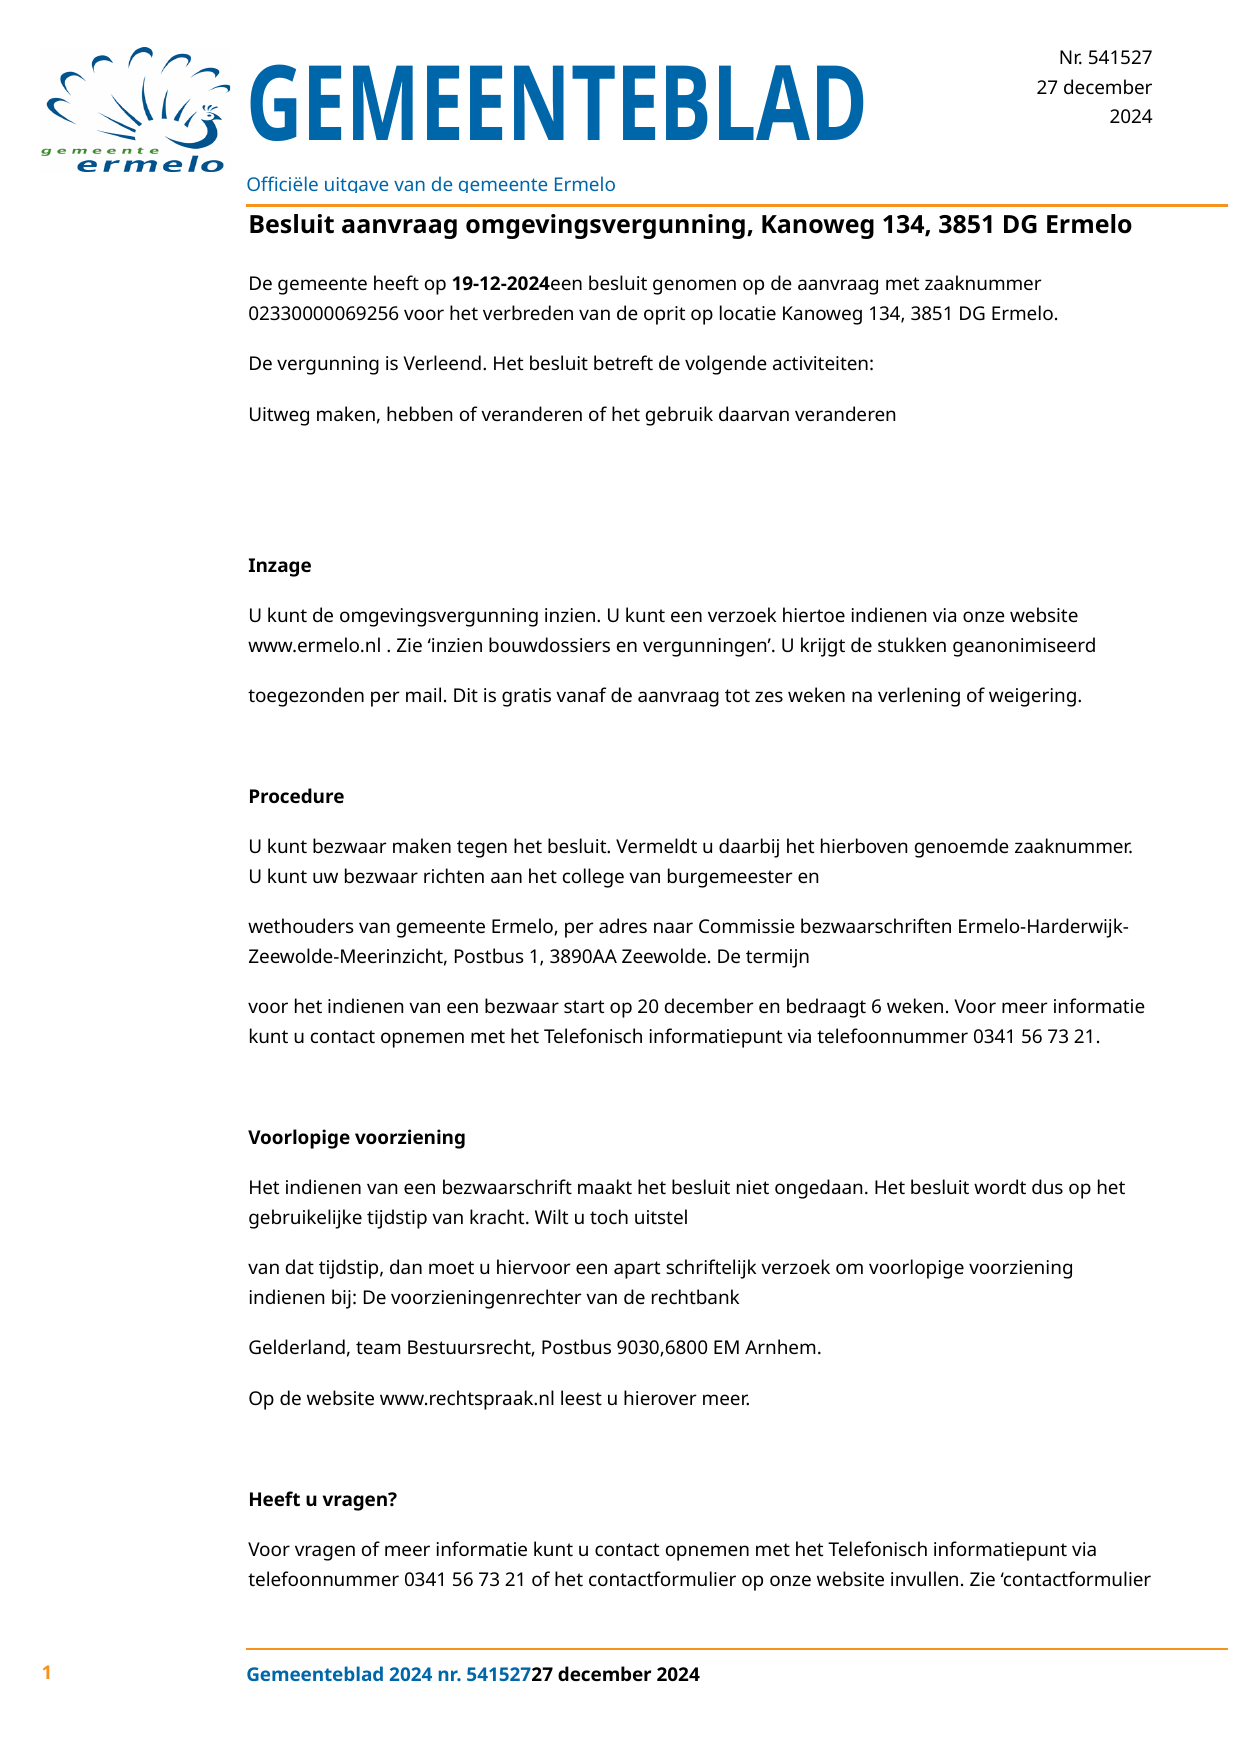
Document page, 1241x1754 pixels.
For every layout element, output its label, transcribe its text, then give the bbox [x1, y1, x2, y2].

text De vergunning is Verleend. Het besluit betreft de volgende activiteiten: [248, 350, 1152, 376]
text wethouders van gemeente Ermelo, per adres naar Commissie bezwaarschriften Ermelo-Harderwijk-Zeewolde-Meerinzicht, Postbus 1, 3890AA Zeewolde. De termijn [248, 914, 1152, 969]
text Voorlopige voorziening [248, 1124, 1152, 1150]
text Gelderland, team Bestuursrecht, Postbus 9030,6800 EM Arnhem. [248, 1334, 1152, 1360]
text De gemeente heeft op 19-12-2024een besluit genomen op de aanvraag met zaaknummer 02330000069256 voor het verbreden van de oprit op locatie Kanoweg 134, 3851 DG Ermelo. [248, 270, 1152, 326]
text Heeft u vragen? [248, 1486, 1152, 1511]
picture [41, 47, 231, 172]
text toegezonden per mail. Dit is gratis vanaf de aanvraag tot zes weken na verlening of weigering. [248, 682, 1152, 708]
text U kunt de omgevingsvergunning inzien. U kunt een verzoek hiertoe indienen via onze website www.ermelo.nl . Zie ‘inzien bouwdossiers en vergunningen’. U krijgt de stukken geanonimiseerd [248, 602, 1152, 658]
text voor het indienen van een bezwaar start op 20 december en bedraagt 6 weken. Voor meer informatie kunt u contact opnemen met het Telefonisch informatiepunt via telefoonnummer 0341 56 73 21. [248, 994, 1152, 1049]
text Op de website www.rechtspraak.nl leest u hierover meer. [248, 1385, 1152, 1411]
text Het indienen van een bezwaarschrift maakt het besluit niet ongedaan. Het besluit wordt dus op het gebruikelijke tijdstip van kracht. Wilt u toch uitstel [248, 1174, 1152, 1230]
text Besluit aanvraag omgevingsvergunning, Kanoweg 134, 3851 DG Ermelo [248, 207, 1152, 241]
text Inzage [248, 552, 1152, 578]
text van dat tijdstip, dan moet u hiervoor een apart schriftelijk verzoek om voorlopige voorziening indienen bij: De voorzieningenrechter van de rechtbank [248, 1254, 1152, 1310]
text U kunt bezwaar maken tegen het besluit. Vermeldt u daarbij het hierboven genoemde zaaknummer. U kunt uw bezwaar richten aan het college van burgemeester en [248, 834, 1152, 889]
text Procedure [248, 783, 1152, 809]
text Uitweg maken, hebben of veranderen of het gebruik daarvan veranderen [248, 401, 1152, 426]
text Voor vragen of meer informatie kunt u contact opnemen met het Telefonisch informatiepunt via telefoonnummer 0341 56 73 21 of het contactformulier op onze website invullen. Zie ‘contactformulier [248, 1536, 1152, 1591]
